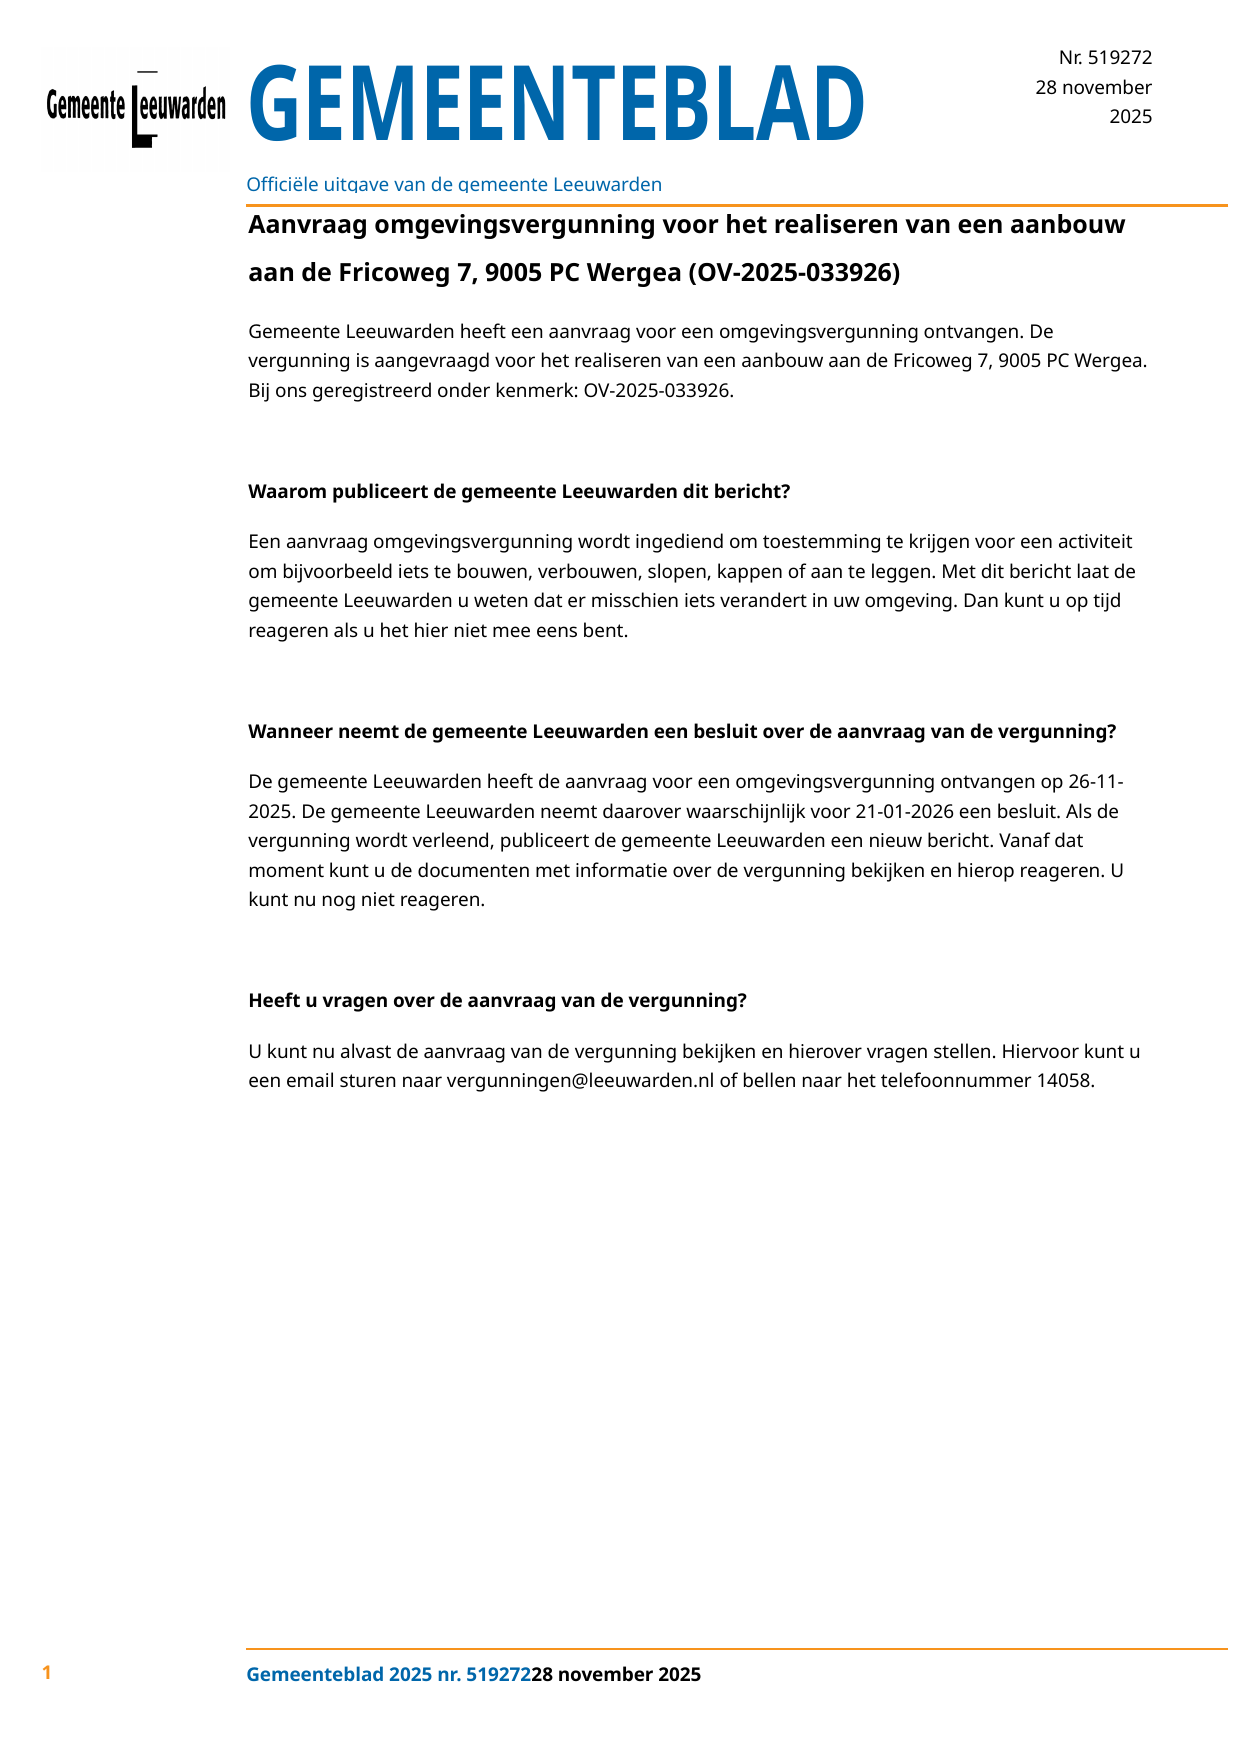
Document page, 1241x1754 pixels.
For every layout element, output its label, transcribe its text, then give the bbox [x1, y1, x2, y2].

text Gemeente Leeuwarden heeft een aanvraag voor een omgevingsvergunning ontvangen. De vergunning is aangevraagd voor het realiseren van een aanbouw aan de Fricoweg 7, 9005 PC Wergea. Bij ons geregistreerd onder kenmerk: OV-2025-033926. [248, 318, 1152, 403]
text Een aanvraag omgevingsvergunning wordt ingediend om toestemming te krijgen voor een activiteit om bijvoorbeeld iets te bouwen, verbouwen, slopen, kappen of aan te leggen. Met dit bericht laat de gemeente Leeuwarden u weten dat er misschien iets verandert in uw omgeving. Dan kunt u op tijd reageren als u het hier niet mee eens bent. [248, 528, 1152, 643]
text Waarom publiceert de gemeente Leeuwarden dit bericht? [248, 478, 1152, 504]
text Wanneer neemt de gemeente Leeuwarden een besluit over de aanvraag van de vergunning? [248, 718, 1152, 744]
text Heeft u vragen over de aanvraag van de vergunning? [248, 987, 1152, 1013]
text De gemeente Leeuwarden heeft de aanvraag voor een omgevingsvergunning ontvangen op 26-11-2025. De gemeente Leeuwarden neemt daarover waarschijnlijk voor 21-01-2026 een besluit. Als de vergunning wordt verleend, publiceert de gemeente Leeuwarden een nieuw bericht. Vanaf dat moment kunt u de documenten met informatie over de vergunning bekijken en hierop reageren. U kunt nu nog niet reageren. [248, 768, 1152, 912]
text Aanvraag omgevingsvergunning voor het realiseren van een aanbouw aan de Fricoweg 7, 9005 PC Wergea (OV-2025-033926) [248, 207, 1152, 288]
text U kunt nu alvast de aanvraag van de vergunning bekijken en hierover vragen stellen. Hiervoor kunt u een email sturen naar vergunningen@leeuwarden.nl of bellen naar het telefoonnummer 14058. [248, 1038, 1152, 1093]
picture [41, 47, 231, 172]
